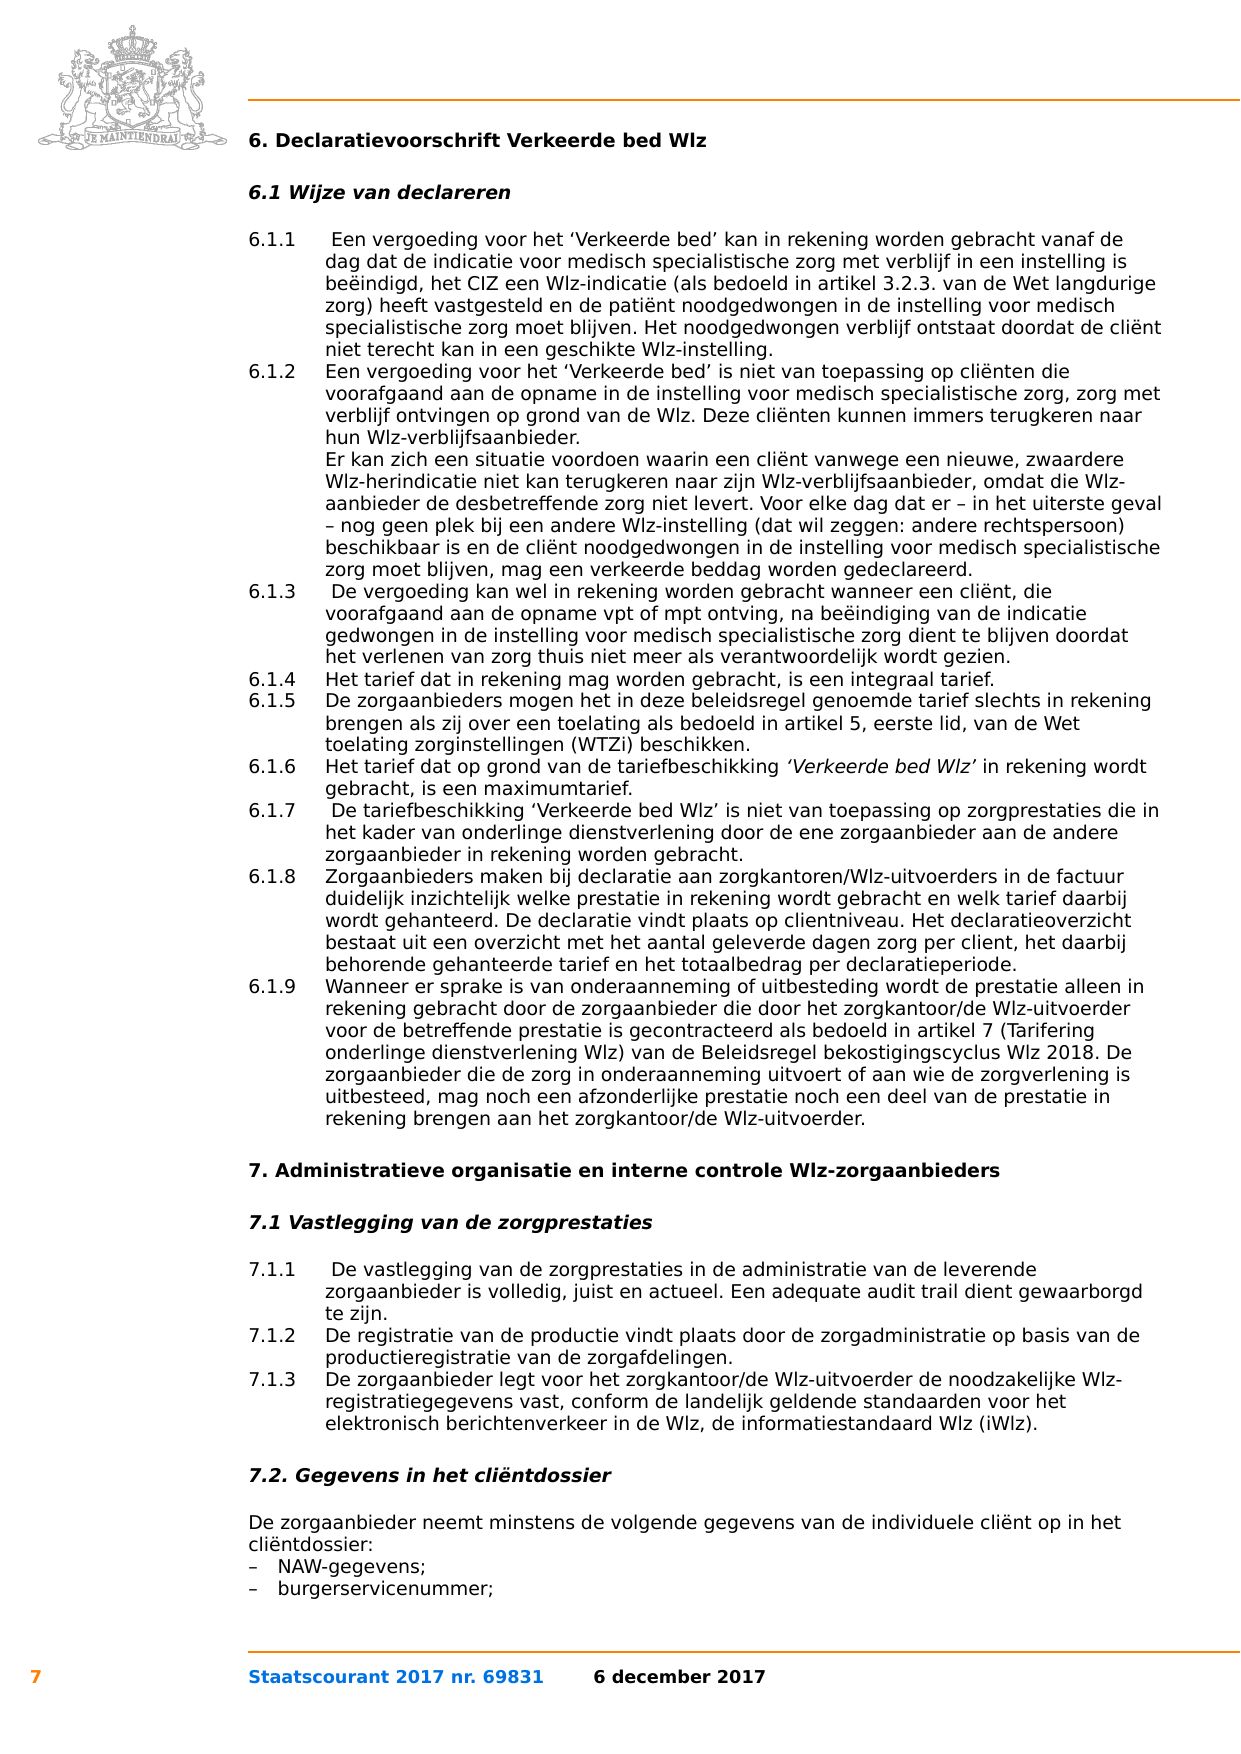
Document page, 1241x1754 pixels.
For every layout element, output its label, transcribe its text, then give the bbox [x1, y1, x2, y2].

subtitle 7. Administratieve organisatie en interne controle Wlz-zorgaanbieders [248, 1160, 1163, 1182]
text – NAW-gegevens; [248, 1556, 1163, 1578]
text 6.1.5 De zorgaanbieders mogen het in deze beleidsregel genoemde tarief slechts in rekening brengen als zij over een toelating als bedoeld in artikel 5, eerste lid, van de Wet toelating zorginstellingen (WTZi) beschikken. [248, 690, 1163, 756]
text 6.1.2 Een vergoeding voor het ‘Verkeerde bed’ is niet van toepassing op cliënten die voorafgaand aan de opname in de instelling voor medisch specialistische zorg, zorg met verblijf ontvingen op grond van de Wlz. Deze cliënten kunnen immers terugkeren naar hun Wlz-verblijfsaanbieder. [248, 361, 1163, 449]
text 6.1.9 Wanneer er sprake is van onderaanneming of uitbesteding wordt de prestatie alleen in rekening gebracht door de zorgaanbieder die door het zorgkantoor/de Wlz-uitvoerder voor de betreffende prestatie is gecontracteerd als bedoeld in artikel 7 (Tarifering onderlinge dienstverlening Wlz) van de Beleidsregel bekostigingscyclus Wlz 2018. De zorgaanbieder die de zorg in onderaanneming uitvoert of aan wie de zorgverlening is uitbesteed, mag noch een afzonderlijke prestatie noch een deel van de prestatie in rekening brengen aan het zorgkantoor/de Wlz-uitvoerder. [248, 976, 1163, 1130]
subtitle 7.2. Gegevens in het cliëntdossier [248, 1465, 1163, 1487]
text De zorgaanbieder neemt minstens de volgende gegevens van de individuele cliënt op in het cliëntdossier: [248, 1512, 1163, 1556]
text 6.1.4 Het tarief dat in rekening mag worden gebracht, is een integraal tarief. [248, 668, 1163, 690]
text 6.1.7 De tariefbeschikking ‘Verkeerde bed Wlz’ is niet van toepassing op zorgprestaties die in het kader van onderlinge dienstverlening door de ene zorgaanbieder aan de andere zorgaanbieder in rekening worden gebracht. [248, 800, 1163, 866]
subtitle 6. Declaratievoorschrift Verkeerde bed Wlz [248, 130, 1163, 152]
text Er kan zich een situatie voordoen waarin een cliënt vanwege een nieuwe, zwaardere Wlz-herindicatie niet kan terugkeren naar zijn Wlz-verblijfsaanbieder, omdat die Wlz-aanbieder de desbetreffende zorg niet levert. Voor elke dag dat er – in het uiterste geval – nog geen plek bij een andere Wlz-instelling (dat wil zeggen: andere rechtspersoon) beschikbaar is en de cliënt noodgedwongen in de instelling voor medisch specialistische zorg moet blijven, mag een verkeerde beddag worden gedeclareerd. [325, 449, 1163, 581]
text 6.1.8 Zorgaanbieders maken bij declaratie aan zorgkantoren/Wlz-uitvoerders in de factuur duidelijk inzichtelijk welke prestatie in rekening wordt gebracht en welk tarief daarbij wordt gehanteerd. De declaratie vindt plaats op clientniveau. Het declaratieoverzicht bestaat uit een overzicht met het aantal geleverde dagen zorg per client, het daarbij behorende gehanteerde tarief en het totaalbedrag per declaratieperiode. [248, 866, 1163, 976]
text – burgerservicenummer; [248, 1578, 1163, 1600]
subtitle 7.1 Vastlegging van de zorgprestaties [248, 1212, 1163, 1234]
text 7.1.2 De registratie van de productie vindt plaats door de zorgadministratie op basis van de productieregistratie van de zorgafdelingen. [248, 1325, 1163, 1369]
text 6.1.3 De vergoeding kan wel in rekening worden gebracht wanneer een cliënt, die voorafgaand aan de opname vpt of mpt ontving, na beëindiging van de indicatie gedwongen in de instelling voor medisch specialistische zorg dient te blijven doordat het verlenen van zorg thuis niet meer als verantwoordelijk wordt gezien. [248, 581, 1163, 668]
picture [38, 25, 227, 150]
text 6.1.1 Een vergoeding voor het ‘Verkeerde bed’ kan in rekening worden gebracht vanaf de dag dat de indicatie voor medisch specialistische zorg met verblijf in een instelling is beëindigd, het CIZ een Wlz-indicatie (als bedoeld in artikel 3.2.3. van de Wet langdurige zorg) heeft vastgesteld en de patiënt noodgedwongen in de instelling voor medisch specialistische zorg moet blijven. Het noodgedwongen verblijf ontstaat doordat de cliënt niet terecht kan in een geschikte Wlz-instelling. [248, 229, 1163, 361]
text 7.1.1 De vastlegging van de zorgprestaties in de administratie van de leverende zorgaanbieder is volledig, juist en actueel. Een adequate audit trail dient gewaarborgd te zijn. [248, 1259, 1163, 1325]
text 6.1.6 Het tarief dat op grond van de tariefbeschikking ‘Verkeerde bed Wlz’ in rekening wordt gebracht, is een maximumtarief. [248, 756, 1163, 800]
text 7.1.3 De zorgaanbieder legt voor het zorgkantoor/de Wlz-uitvoerder de noodzakelijke Wlz-registratiegegevens vast, conform de landelijk geldende standaarden voor het elektronisch berichtenverkeer in de Wlz, de informatiestandaard Wlz (iWlz). [248, 1369, 1163, 1435]
subtitle 6.1 Wijze van declareren [248, 182, 1163, 204]
